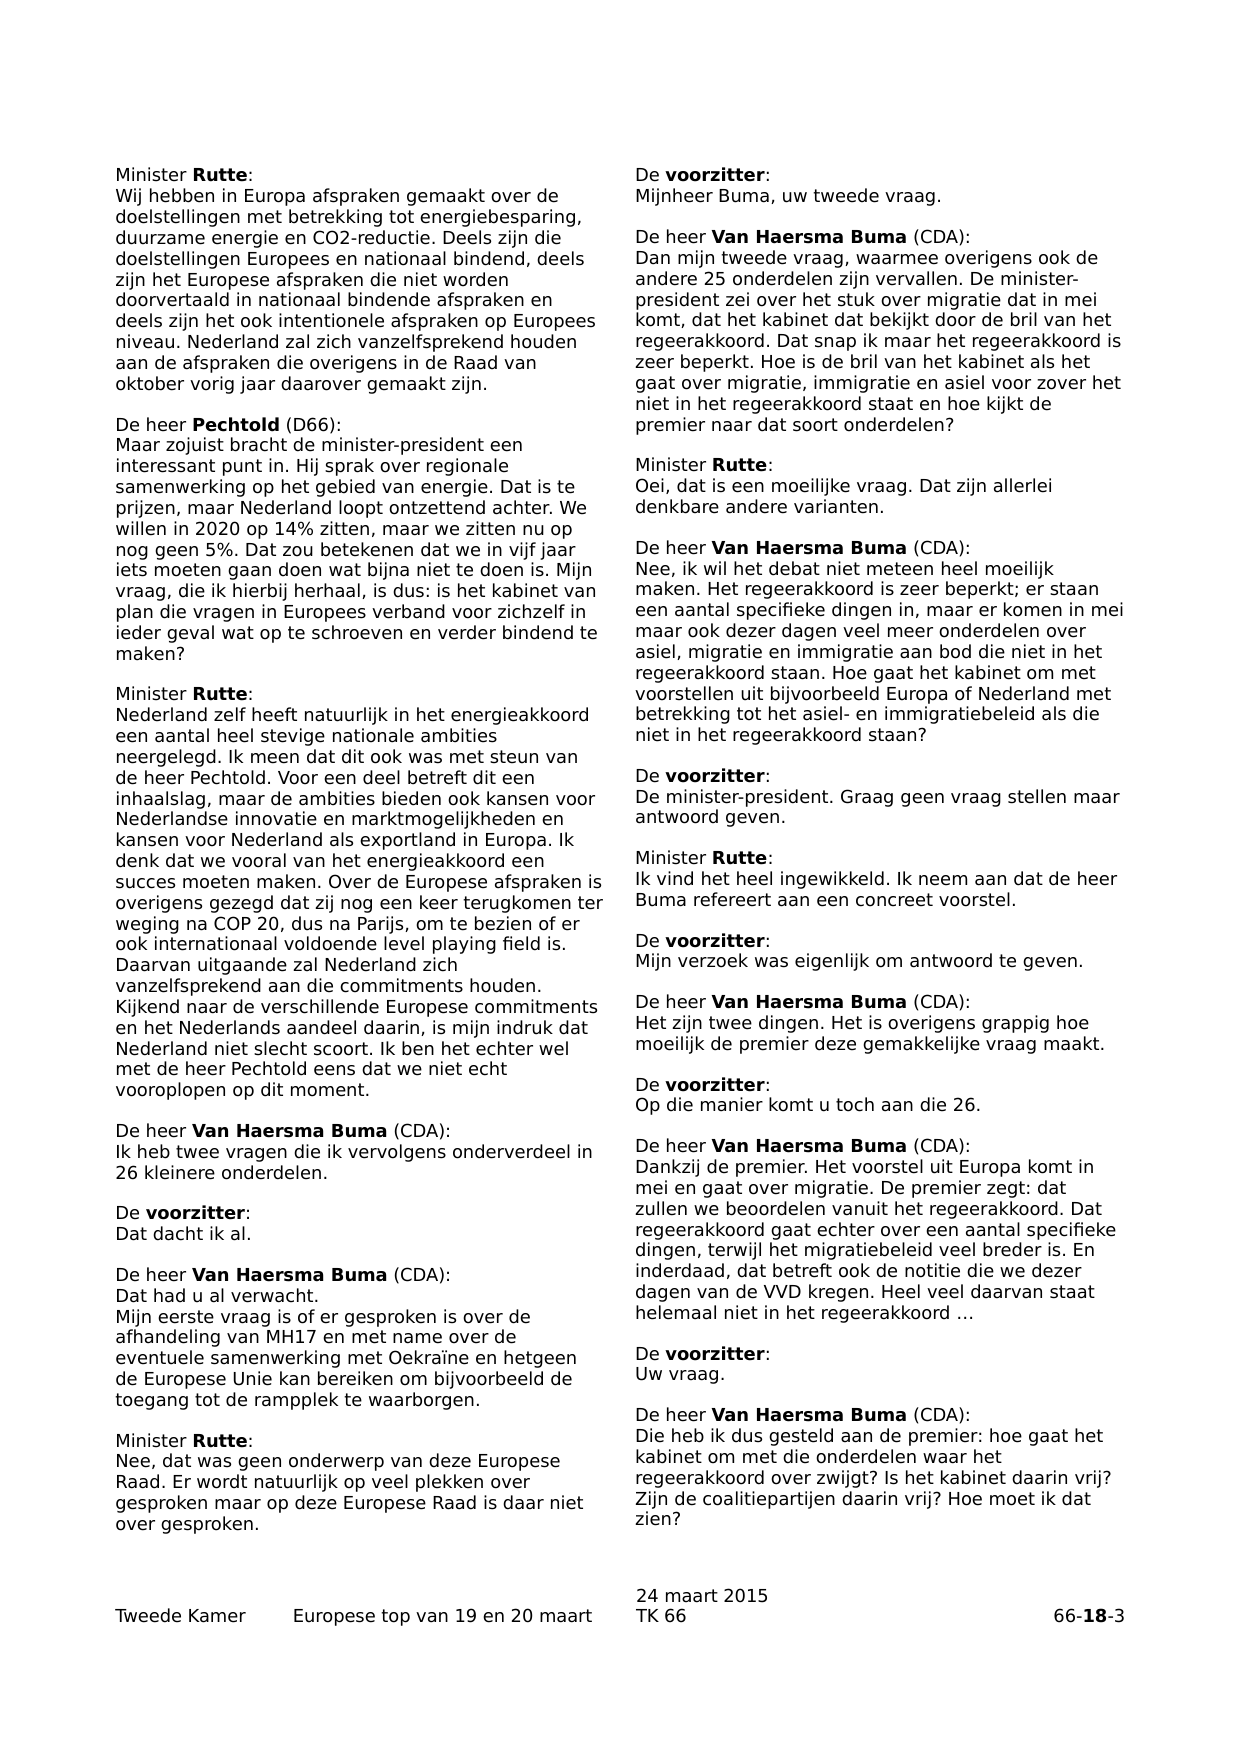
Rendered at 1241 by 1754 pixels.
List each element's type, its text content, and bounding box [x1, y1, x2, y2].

text De voorzitter: [635, 1343, 1125, 1364]
text Ik vind het heel ingewikkeld. Ik neem aan dat de heer Buma refereert aan een concreet voorstel. [635, 869, 1125, 911]
text Op die manier komt u toch aan die 26. [635, 1095, 1125, 1116]
text Ik heb twee vragen die ik vervolgens onderverdeel in 26 kleinere onderdelen. [115, 1142, 605, 1183]
text De heer Van Haersma Buma (CDA): [635, 227, 1125, 248]
text Mijn verzoek was eigenlijk om antwoord te geven. [635, 951, 1125, 972]
text Minister Rutte: [635, 455, 1125, 476]
text De voorzitter: [115, 1203, 605, 1224]
text De heer Van Haersma Buma (CDA): [115, 1265, 605, 1286]
text Nee, ik wil het debat niet meteen heel moeilijk maken. Het regeerakkoord is zeer beperkt; er staan een aantal specifieke dingen in, maar er komen in mei maar ook dezer dagen veel meer onderdelen over asiel, migratie en immigratie aan bod die niet in het regeerakkoord staan. Hoe gaat het kabinet om met voorstellen uit bijvoorbeeld Europa of Nederland met betrekking tot het asiel- en immigratiebeleid als die niet in het regeerakkoord staan? [635, 558, 1125, 746]
text Minister Rutte: [115, 684, 605, 705]
text De minister-president. Graag geen vraag stellen maar antwoord geven. [635, 786, 1125, 828]
text Maar zojuist bracht de minister-president een interessant punt in. Hij sprak over regionale samenwerking op het gebied van energie. Dat is te prijzen, maar Nederland loopt ontzettend achter. We willen in 2020 op 14% zitten, maar we zitten nu op nog geen 5%. Dat zou betekenen dat we in vijf jaar iets moeten gaan doen wat bijna niet te doen is. Mijn vraag, die ik hierbij herhaal, is dus: is het kabinet van plan die vragen in Europees verband voor zichzelf in ieder geval wat op te schroeven en verder bindend te maken? [115, 435, 605, 664]
text De voorzitter: [635, 1074, 1125, 1095]
text Dat had u al verwacht. [115, 1286, 605, 1306]
text Minister Rutte: [635, 848, 1125, 869]
text De voorzitter: [635, 165, 1125, 186]
text Uw vraag. [635, 1364, 1125, 1385]
text Dan mijn tweede vraag, waarmee overigens ook de andere 25 onderdelen zijn vervallen. De minister-president zei over het stuk over migratie dat in mei komt, dat het kabinet dat bekijkt door de bril van het regeerakkoord. Dat snap ik maar het regeerakkoord is zeer beperkt. Hoe is de bril van het kabinet als het gaat over migratie, immigratie en asiel voor zover het niet in het regeerakkoord staat en hoe kijkt de premier naar dat soort onderdelen? [635, 248, 1125, 435]
text De heer Van Haersma Buma (CDA): [635, 537, 1125, 558]
text De heer Van Haersma Buma (CDA): [635, 1136, 1125, 1157]
text De voorzitter: [635, 931, 1125, 951]
text Mijn eerste vraag is of er gesproken is over de afhandeling van MH17 en met name over de eventuele samenwerking met Oekraïne en hetgeen de Europese Unie kan bereiken om bijvoorbeeld de toegang tot de rampplek te waarborgen. [115, 1306, 605, 1411]
text Dat dacht ik al. [115, 1224, 605, 1245]
text Nee, dat was geen onderwerp van deze Europese Raad. Er wordt natuurlijk op veel plekken over gesproken maar op deze Europese Raad is daar niet over gesproken. [115, 1451, 605, 1534]
text Mijnheer Buma, uw tweede vraag. [635, 186, 1125, 207]
text De heer Van Haersma Buma (CDA): [635, 1405, 1125, 1426]
text Minister Rutte: [115, 1431, 605, 1451]
text Oei, dat is een moeilijke vraag. Dat zijn allerlei denkbare andere varianten. [635, 476, 1125, 517]
text Wij hebben in Europa afspraken gemaakt over de doelstellingen met betrekking tot energiebesparing, duurzame energie en CO2-reductie. Deels zijn die doelstellingen Europees en nationaal bindend, deels zijn het Europese afspraken die niet worden doorvertaald in nationaal bindende afspraken en deels zijn het ook intentionele afspraken op Europees niveau. Nederland zal zich vanzelfsprekend houden aan de afspraken die overigens in de Raad van oktober vorig jaar daarover gemaakt zijn. [115, 186, 605, 394]
text Die heb ik dus gesteld aan de premier: hoe gaat het kabinet om met die onderdelen waar het regeerakkoord over zwijgt? Is het kabinet daarin vrij? Zijn de coalitiepartijen daarin vrij? Hoe moet ik dat zien? [635, 1426, 1125, 1530]
text De heer Pechtold (D66): [115, 414, 605, 435]
text Nederland zelf heeft natuurlijk in het energieakkoord een aantal heel stevige nationale ambities neergelegd. Ik meen dat dit ook was met steun van de heer Pechtold. Voor een deel betreft dit een inhaalslag, maar de ambities bieden ook kansen voor Nederlandse innovatie en marktmogelijkheden en kansen voor Nederland als exportland in Europa. Ik denk dat we vooral van het energieakkoord een succes moeten maken. Over de Europese afspraken is overigens gezegd dat zij nog een keer terugkomen ter weging na COP 20, dus na Parijs, om te bezien of er ook internationaal voldoende level playing field is. Daarvan uitgaande zal Nederland zich vanzelfsprekend aan die commitments houden. Kijkend naar de verschillende Europese commitments en het Nederlands aandeel daarin, is mijn indruk dat Nederland niet slecht scoort. Ik ben het echter wel met de heer Pechtold eens dat we niet echt vooroplopen op dit moment. [115, 705, 605, 1101]
text De voorzitter: [635, 766, 1125, 786]
text De heer Van Haersma Buma (CDA): [115, 1121, 605, 1142]
text De heer Van Haersma Buma (CDA): [635, 992, 1125, 1013]
text Minister Rutte: [115, 165, 605, 186]
text Het zijn twee dingen. Het is overigens grappig hoe moeilijk de premier deze gemakkelijke vraag maakt. [635, 1013, 1125, 1054]
text Dankzij de premier. Het voorstel uit Europa komt in mei en gaat over migratie. De premier zegt: dat zullen we beoordelen vanuit het regeerakkoord. Dat regeerakkoord gaat echter over een aantal specifieke dingen, terwijl het migratiebeleid veel breder is. En inderdaad, dat betreft ook de notitie die we dezer dagen van de VVD kregen. Heel veel daarvan staat helemaal niet in het regeerakkoord … [635, 1157, 1125, 1323]
